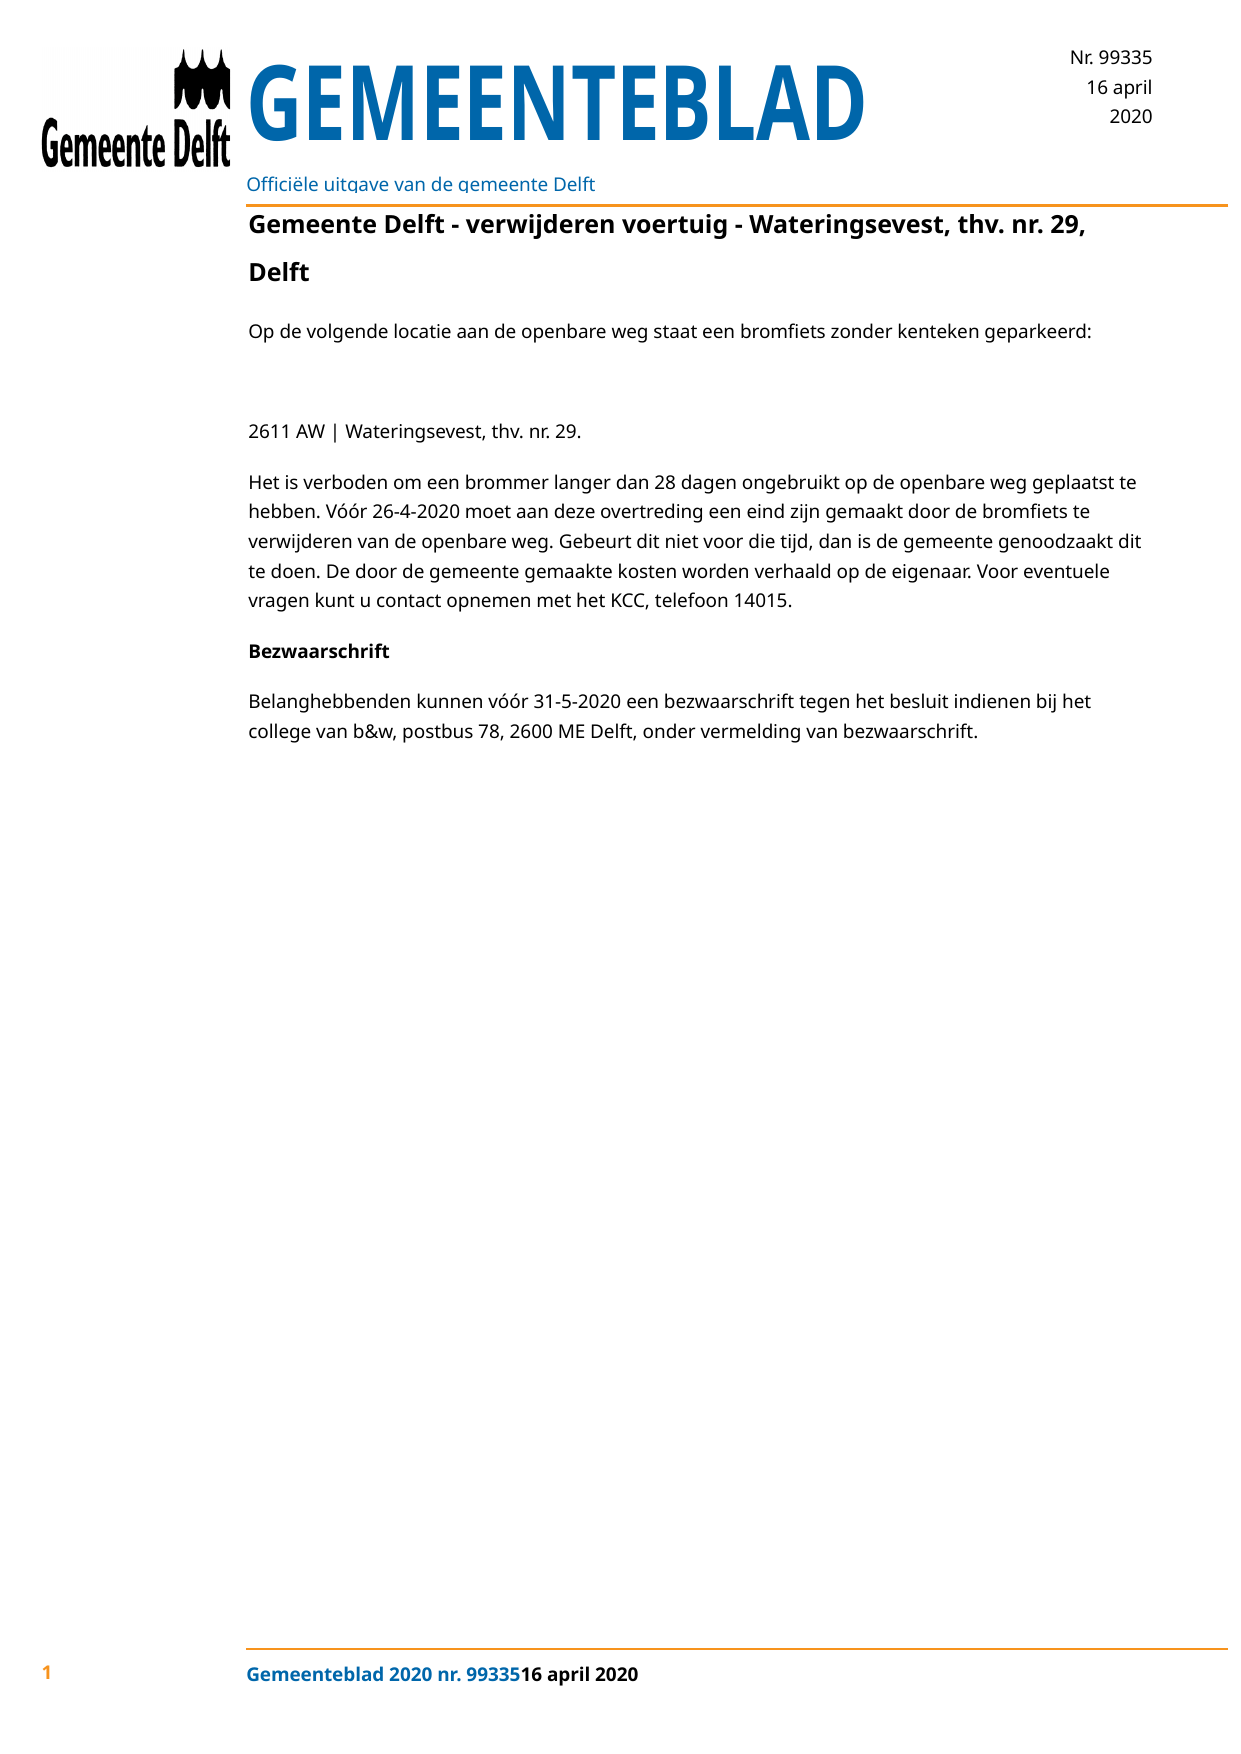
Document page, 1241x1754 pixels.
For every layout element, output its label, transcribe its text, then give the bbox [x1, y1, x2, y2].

text Het is verboden om een brommer langer dan 28 dagen ongebruikt op de openbare weg geplaatst te hebben. Vóór 26-4-2020 moet aan deze overtreding een eind zijn gemaakt door de bromfiets te verwijderen van de openbare weg. Gebeurt dit niet voor die tijd, dan is de gemeente genoodzaakt dit te doen. De door de gemeente gemaakte kosten worden verhaald op de eigenaar. Voor eventuele vragen kunt u contact opnemen met het KCC, telefoon 14015. [248, 469, 1152, 613]
text Bezwaarschrift [248, 638, 1152, 664]
picture [41, 47, 231, 172]
text 2611 AW | Wateringsevest, thv. nr. 29. [248, 419, 1152, 444]
text Belanghebbenden kunnen vóór 31-5-2020 een bezwaarschrift tegen het besluit indienen bij het college van b&w, postbus 78, 2600 ME Delft, onder vermelding van bezwaarschrift. [248, 688, 1152, 744]
text Gemeente Delft - verwijderen voertuig - Wateringsevest, thv. nr. 29, Delft [248, 207, 1152, 288]
text Op de volgende locatie aan de openbare weg staat een bromfiets zonder kenteken geparkeerd: [248, 318, 1152, 344]
